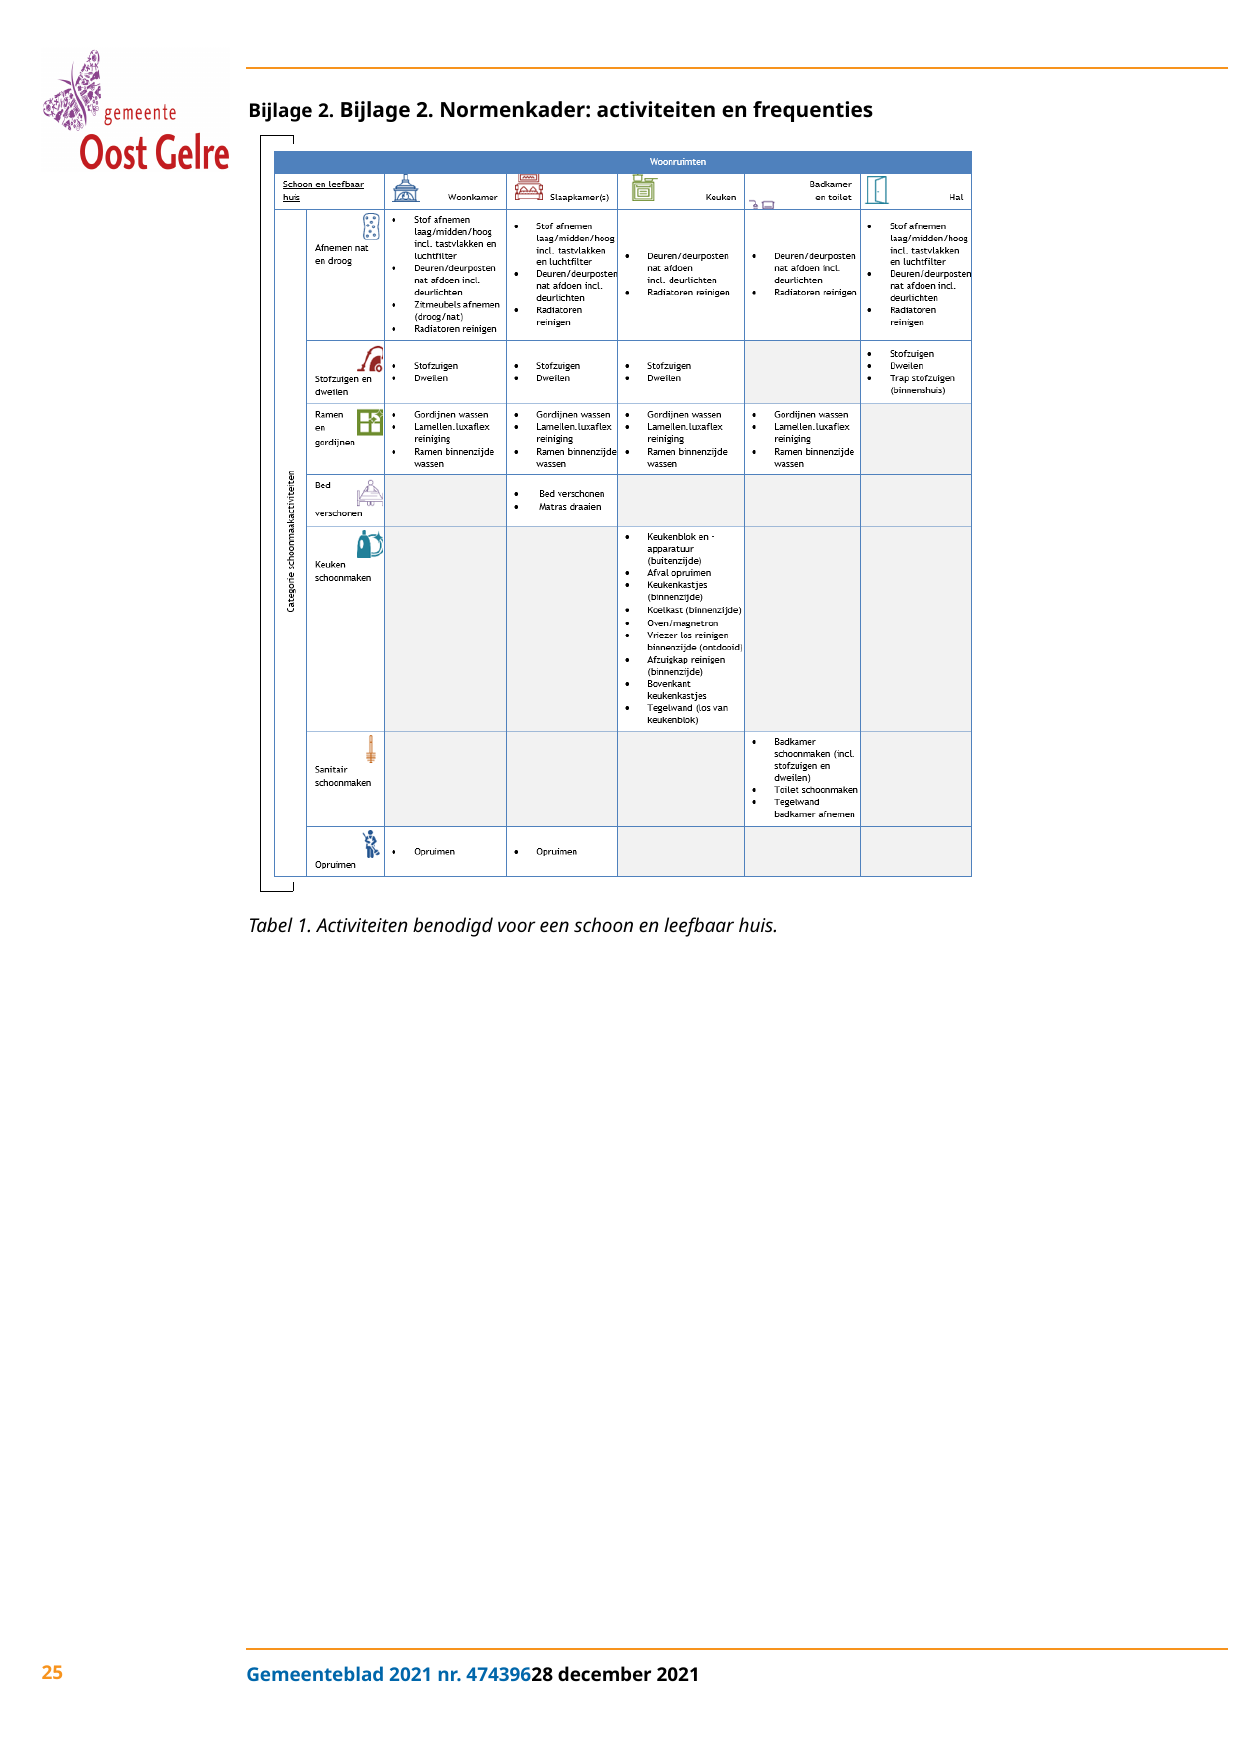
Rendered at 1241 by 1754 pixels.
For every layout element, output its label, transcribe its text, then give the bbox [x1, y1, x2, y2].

picture [268, 144, 978, 882]
picture [41, 47, 231, 172]
text Tabel 1. Activiteiten benodigd voor een schoon en leefbaar huis. [248, 912, 1152, 938]
text Bijlage 2. Bijlage 2. Normenkader: activiteiten en frequenties [248, 95, 1152, 123]
